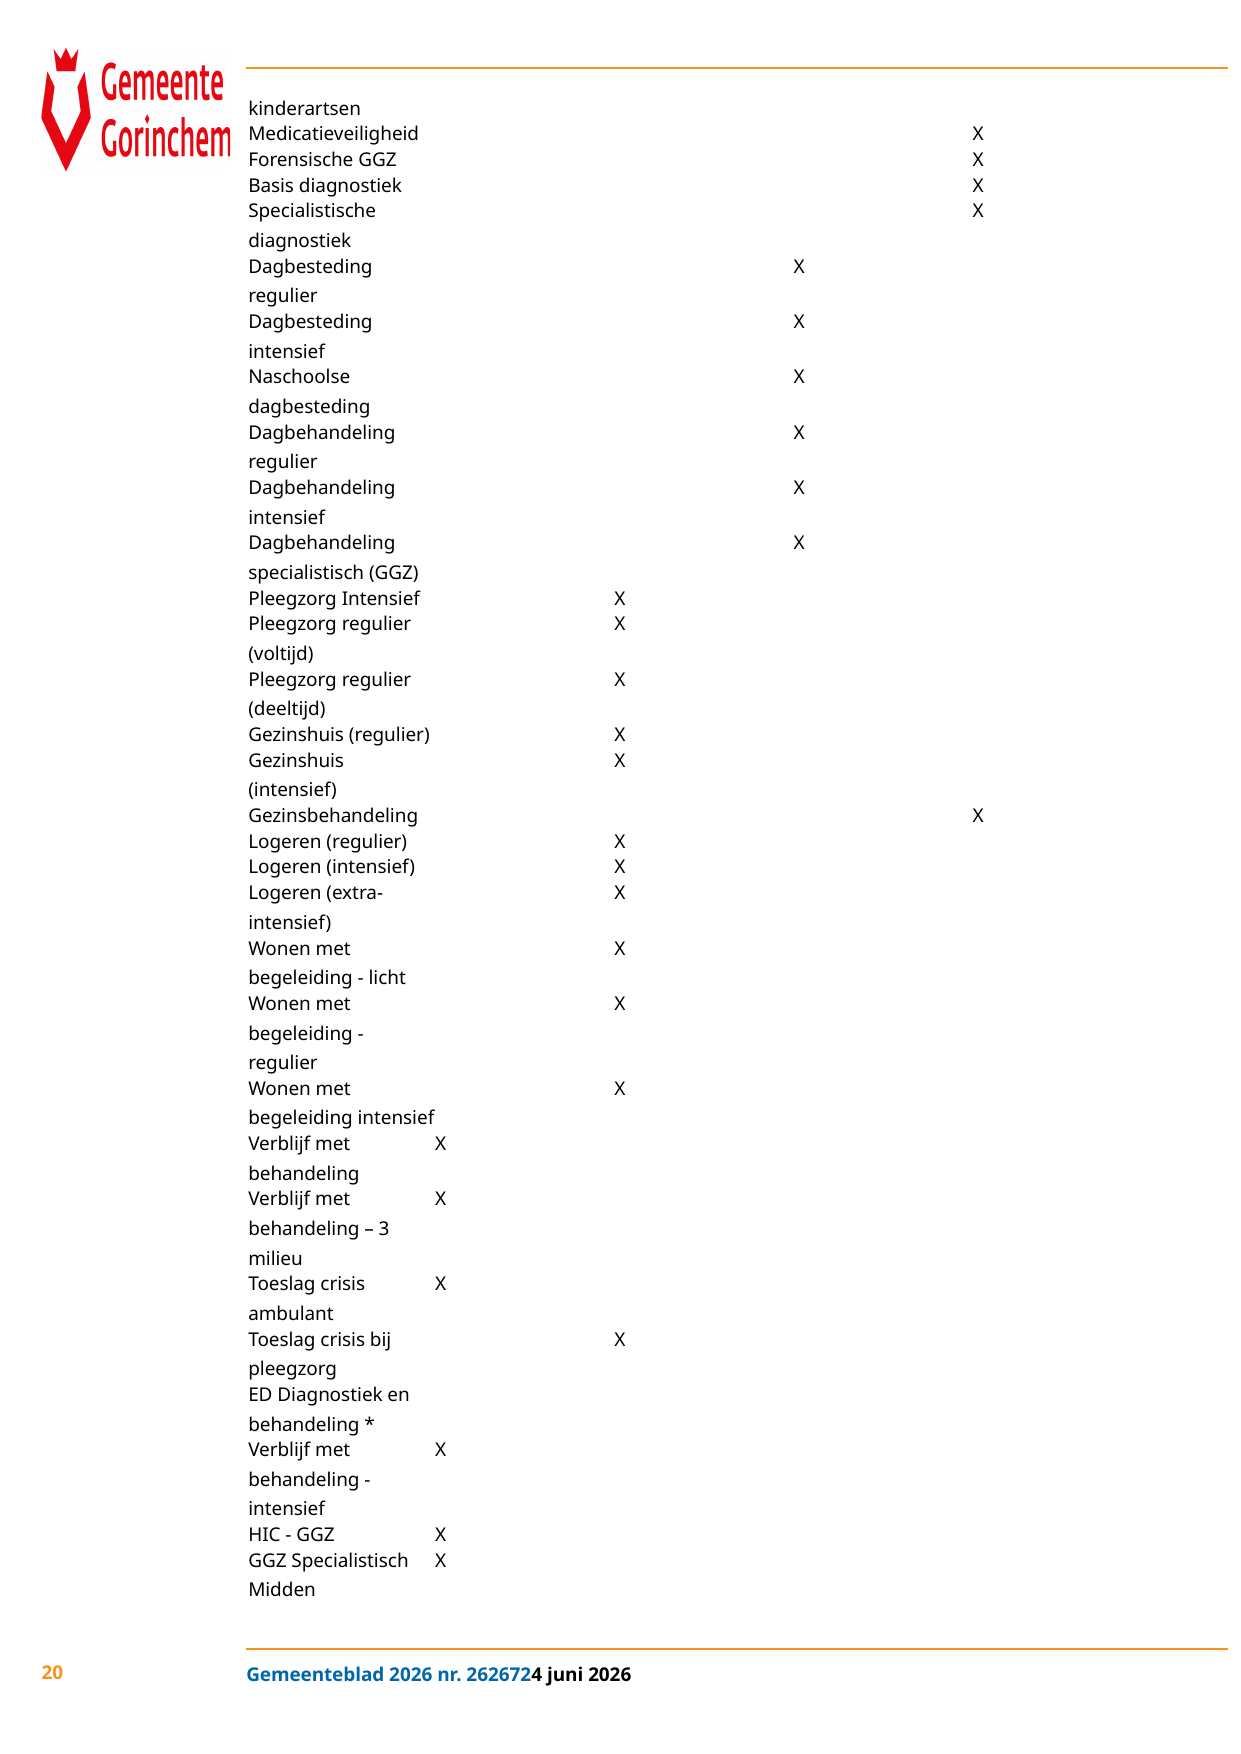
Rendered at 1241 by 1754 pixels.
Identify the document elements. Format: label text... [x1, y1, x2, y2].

table_cell [793, 935, 972, 990]
table_cell [973, 747, 1152, 802]
table_cell [973, 1521, 1152, 1547]
table_cell [973, 1381, 1152, 1436]
table_cell [435, 802, 614, 828]
table_cell [614, 1521, 793, 1547]
table_cell [435, 828, 614, 854]
table_cell X [973, 172, 1152, 198]
table_cell Specialistische diagnostiek [248, 198, 435, 253]
table_cell Gezinsbehandeling [248, 802, 435, 828]
table_cell [793, 172, 972, 198]
table_cell Wonen met begeleiding intensief [248, 1075, 435, 1130]
table_cell Dagbesteding intensief [248, 308, 435, 364]
table_cell [435, 1326, 614, 1381]
table_cell [793, 121, 972, 146]
table_cell X [973, 121, 1152, 146]
table_cell Pleegzorg regulier (voltijd) [248, 611, 435, 666]
table_cell X [614, 721, 793, 747]
table_cell X [614, 935, 793, 990]
table_cell [614, 1436, 793, 1521]
table_cell Medicatieveiligheid [248, 121, 435, 146]
table_cell [973, 1436, 1152, 1521]
table_cell X [973, 198, 1152, 253]
table_cell [793, 880, 972, 935]
table_cell [793, 747, 972, 802]
table_cell Naschoolse dagbesteding [248, 364, 435, 419]
table_cell [614, 198, 793, 253]
table_cell X [614, 585, 793, 611]
table_cell X [973, 802, 1152, 828]
table_cell [614, 253, 793, 308]
table_cell Dagbehandeling specialistisch (GGZ) [248, 530, 435, 585]
table_cell Verblijf met behandeling - intensief [248, 1436, 435, 1521]
table_cell [614, 530, 793, 585]
table_cell HIC - GGZ [248, 1521, 435, 1547]
table_cell [435, 146, 614, 172]
table_cell [435, 121, 614, 146]
table_cell X [793, 530, 972, 585]
table_cell kinderartsen [248, 95, 435, 121]
table_cell [973, 474, 1152, 529]
table_cell [793, 828, 972, 854]
table_cell X [435, 1186, 614, 1271]
table_cell Dagbehandeling intensief [248, 474, 435, 529]
table_cell [435, 611, 614, 666]
table_cell [973, 585, 1152, 611]
table_cell [614, 95, 793, 121]
table_cell [973, 935, 1152, 990]
table_cell Dagbesteding regulier [248, 253, 435, 308]
table_cell Pleegzorg Intensief [248, 585, 435, 611]
table_cell Logeren (intensief) [248, 854, 435, 879]
table_cell [793, 666, 972, 721]
table_cell [973, 666, 1152, 721]
table_cell GGZ Specialistisch Midden [248, 1547, 435, 1602]
table_cell [973, 828, 1152, 854]
table_cell Logeren (regulier) [248, 828, 435, 854]
table_cell [973, 1326, 1152, 1381]
table_cell [793, 1186, 972, 1271]
table_cell Wonen met begeleiding - licht [248, 935, 435, 990]
table_cell [435, 198, 614, 253]
table_cell [435, 172, 614, 198]
table_cell X [614, 611, 793, 666]
table_cell Toeslag crisis ambulant [248, 1271, 435, 1326]
table_cell [973, 95, 1152, 121]
table_cell [793, 1436, 972, 1521]
table_cell [435, 747, 614, 802]
table_cell [614, 308, 793, 364]
table_cell [435, 721, 614, 747]
table_cell X [614, 747, 793, 802]
table_cell [435, 95, 614, 121]
table_cell [973, 419, 1152, 474]
table_cell [793, 1381, 972, 1436]
table_cell X [435, 1436, 614, 1521]
table_cell [614, 364, 793, 419]
table_cell [793, 1130, 972, 1186]
table_cell X [614, 1326, 793, 1381]
table_cell Toeslag crisis bij pleegzorg [248, 1326, 435, 1381]
table_cell X [793, 364, 972, 419]
table_cell X [973, 146, 1152, 172]
table_cell Logeren (extra-intensief) [248, 880, 435, 935]
table_cell X [435, 1271, 614, 1326]
table_cell ED Diagnostiek en behandeling * [248, 1381, 435, 1436]
table_cell [435, 364, 614, 419]
picture [41, 47, 231, 172]
table_cell Basis diagnostiek [248, 172, 435, 198]
table_cell [973, 308, 1152, 364]
table_cell [793, 95, 972, 121]
table_cell X [435, 1130, 614, 1186]
table_cell [973, 880, 1152, 935]
table_cell [973, 530, 1152, 585]
table_cell [435, 253, 614, 308]
table_cell [793, 990, 972, 1075]
table_cell [973, 1271, 1152, 1326]
table_cell [435, 585, 614, 611]
table_cell [435, 1075, 614, 1130]
table_cell [435, 474, 614, 529]
table_cell [973, 1547, 1152, 1602]
table_cell [973, 990, 1152, 1075]
table_cell [793, 1521, 972, 1547]
table_cell [614, 1547, 793, 1602]
table_cell X [614, 1075, 793, 1130]
table_cell [435, 308, 614, 364]
table_cell [614, 419, 793, 474]
table_cell Forensische GGZ [248, 146, 435, 172]
table_cell X [793, 419, 972, 474]
table_cell Pleegzorg regulier (deeltijd) [248, 666, 435, 721]
table_cell [793, 854, 972, 879]
table_cell Dagbehandeling regulier [248, 419, 435, 474]
table_cell X [614, 854, 793, 879]
table_cell [614, 172, 793, 198]
table_cell [614, 1381, 793, 1436]
table_cell [614, 802, 793, 828]
table_cell [614, 1130, 793, 1186]
table_cell [973, 364, 1152, 419]
table_cell [793, 802, 972, 828]
table_cell [614, 121, 793, 146]
table_cell [435, 1381, 614, 1436]
table_cell Gezinshuis (intensief) [248, 747, 435, 802]
table_cell X [435, 1547, 614, 1602]
table_cell [793, 1075, 972, 1130]
table_cell [435, 666, 614, 721]
table_cell [435, 880, 614, 935]
table_cell Verblijf met behandeling [248, 1130, 435, 1186]
table_cell X [614, 990, 793, 1075]
table_cell [793, 1547, 972, 1602]
table_cell X [793, 474, 972, 529]
table_cell Verblijf met behandeling – 3 milieu [248, 1186, 435, 1271]
table_cell [793, 146, 972, 172]
table_cell Wonen met begeleiding - regulier [248, 990, 435, 1075]
table_cell [614, 474, 793, 529]
table_cell [973, 1186, 1152, 1271]
table_cell X [793, 253, 972, 308]
table_cell X [614, 828, 793, 854]
table_cell [435, 854, 614, 879]
table_cell [614, 146, 793, 172]
table_cell [793, 198, 972, 253]
table_cell [973, 253, 1152, 308]
table_cell [793, 1326, 972, 1381]
table_cell Gezinshuis (regulier) [248, 721, 435, 747]
table_cell [435, 530, 614, 585]
table_cell [435, 935, 614, 990]
table_cell [614, 1186, 793, 1271]
table_cell X [614, 880, 793, 935]
table_cell X [614, 666, 793, 721]
table_cell [793, 611, 972, 666]
table_cell [973, 1075, 1152, 1130]
table_cell [435, 990, 614, 1075]
table_cell [793, 721, 972, 747]
table_cell [973, 611, 1152, 666]
table_cell [793, 585, 972, 611]
table_cell [614, 1271, 793, 1326]
table_cell [973, 1130, 1152, 1186]
table_cell X [435, 1521, 614, 1547]
table_cell [973, 721, 1152, 747]
table_cell X [793, 308, 972, 364]
table_cell [793, 1271, 972, 1326]
table_cell [973, 854, 1152, 879]
table_cell [435, 419, 614, 474]
